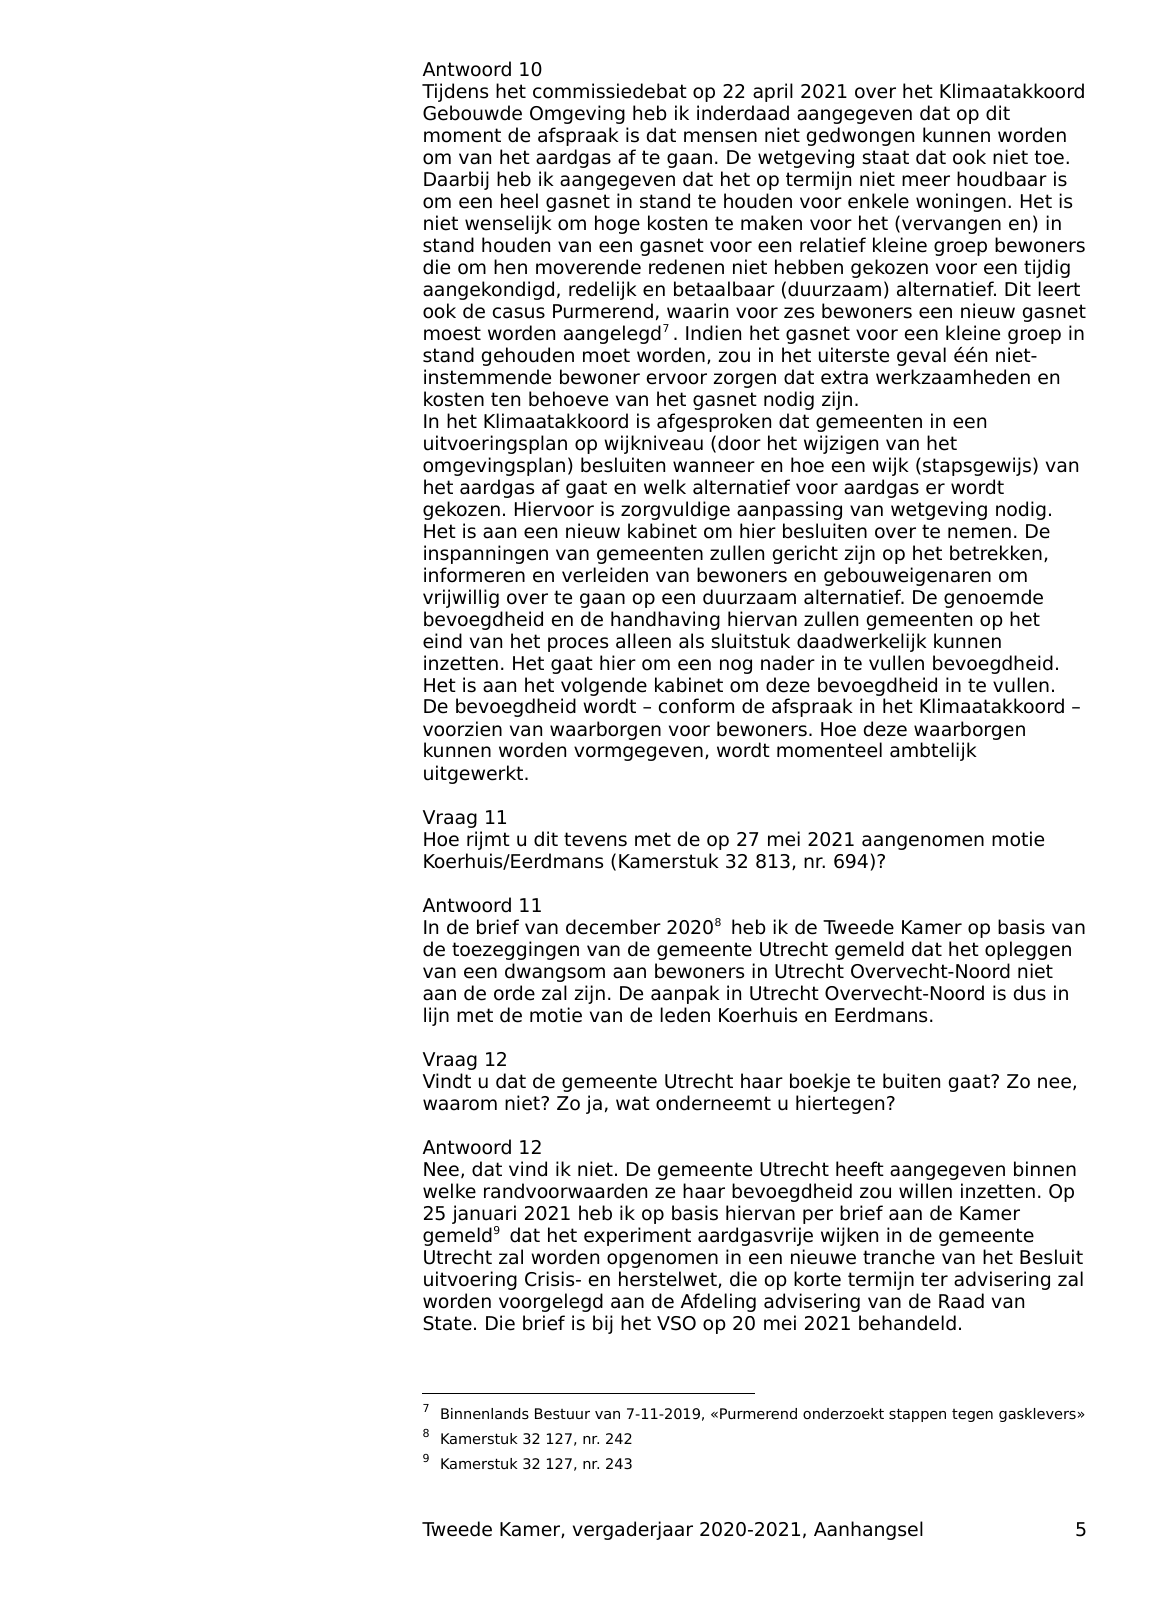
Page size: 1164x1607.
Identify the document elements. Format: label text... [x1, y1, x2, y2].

text Hoe rijmt u dit tevens met de op 27 mei 2021 aangenomen motie Koerhuis/Eerdmans (Kamerstuk 32 813, nr. 694)? [422, 828, 1087, 872]
text Antwoord 11 [422, 895, 1087, 917]
text Kamerstuk 32 127, nr. 243 [422, 1452, 1087, 1474]
text Antwoord 12 [422, 1137, 1087, 1159]
text Nee, dat vind ik niet. De gemeente Utrecht heeft aangegeven binnen welke randvoorwaarden ze haar bevoegdheid zou willen inzetten. Op 25 januari 2021 heb ik op basis hiervan per brief aan de Kamer gemeld dat het experiment aardgasvrije wijken in de gemeente Utrecht zal worden opgenomen in een nieuwe tranche van het Besluit uitvoering Crisis- en herstelwet, die op korte termijn ter advisering zal worden voorgelegd aan de Afdeling advisering van de Raad van State. Die brief is bij het VSO op 20 mei 2021 behandeld. [422, 1159, 1087, 1335]
text In het Klimaatakkoord is afgesproken dat gemeenten in een uitvoeringsplan op wijkniveau (door het wijzigen van het omgevingsplan) besluiten wanneer en hoe een wijk (stapsgewijs) van het aardgas af gaat en welk alternatief voor aardgas er wordt gekozen. Hiervoor is zorgvuldige aanpassing van wetgeving nodig. Het is aan een nieuw kabinet om hier besluiten over te nemen. De inspanningen van gemeenten zullen gericht zijn op het betrekken, informeren en verleiden van bewoners en gebouweigenaren om vrijwillig over te gaan op een duurzaam alternatief. De genoemde bevoegdheid en de handhaving hiervan zullen gemeenten op het eind van het proces alleen als sluitstuk daadwerkelijk kunnen inzetten. Het gaat hier om een nog nader in te vullen bevoegdheid. Het is aan het volgende kabinet om deze bevoegdheid in te vullen. De bevoegdheid wordt – conform de afspraak in het Klimaatakkoord – voorzien van waarborgen voor bewoners. Hoe deze waarborgen kunnen worden vormgegeven, wordt momenteel ambtelijk uitgewerkt. [422, 411, 1087, 784]
text Binnenlands Bestuur van 7-11-2019, «Purmerend onderzoekt stappen tegen gasklevers» [422, 1402, 1087, 1424]
text In de brief van december 2020 heb ik de Tweede Kamer op basis van de toezeggingen van de gemeente Utrecht gemeld dat het opleggen van een dwangsom aan bewoners in Utrecht Overvecht-Noord niet aan de orde zal zijn. De aanpak in Utrecht Overvecht-Noord is dus in lijn met de motie van de leden Koerhuis en Eerdmans. [422, 917, 1087, 1027]
text Kamerstuk 32 127, nr. 242 [422, 1427, 1087, 1449]
text Vraag 12 [422, 1049, 1087, 1071]
text Tijdens het commissiedebat op 22 april 2021 over het Klimaatakkoord Gebouwde Omgeving heb ik inderdaad aangegeven dat op dit moment de afspraak is dat mensen niet gedwongen kunnen worden om van het aardgas af te gaan. De wetgeving staat dat ook niet toe. Daarbij heb ik aangegeven dat het op termijn niet meer houdbaar is om een heel gasnet in stand te houden voor enkele woningen. Het is niet wenselijk om hoge kosten te maken voor het (vervangen en) in stand houden van een gasnet voor een relatief kleine groep bewoners die om hen moverende redenen niet hebben gekozen voor een tijdig aangekondigd, redelijk en betaalbaar (duurzaam) alternatief. Dit leert ook de casus Purmerend, waarin voor zes bewoners een nieuw gasnet moest worden aangelegd. Indien het gasnet voor een kleine groep in stand gehouden moet worden, zou in het uiterste geval één niet-instemmende bewoner ervoor zorgen dat extra werkzaamheden en kosten ten behoeve van het gasnet nodig zijn. [422, 81, 1087, 411]
text Vindt u dat de gemeente Utrecht haar boekje te buiten gaat? Zo nee, waarom niet? Zo ja, wat onderneemt u hiertegen? [422, 1071, 1087, 1115]
text Vraag 11 [422, 807, 1087, 828]
text Antwoord 10 [422, 59, 1087, 81]
